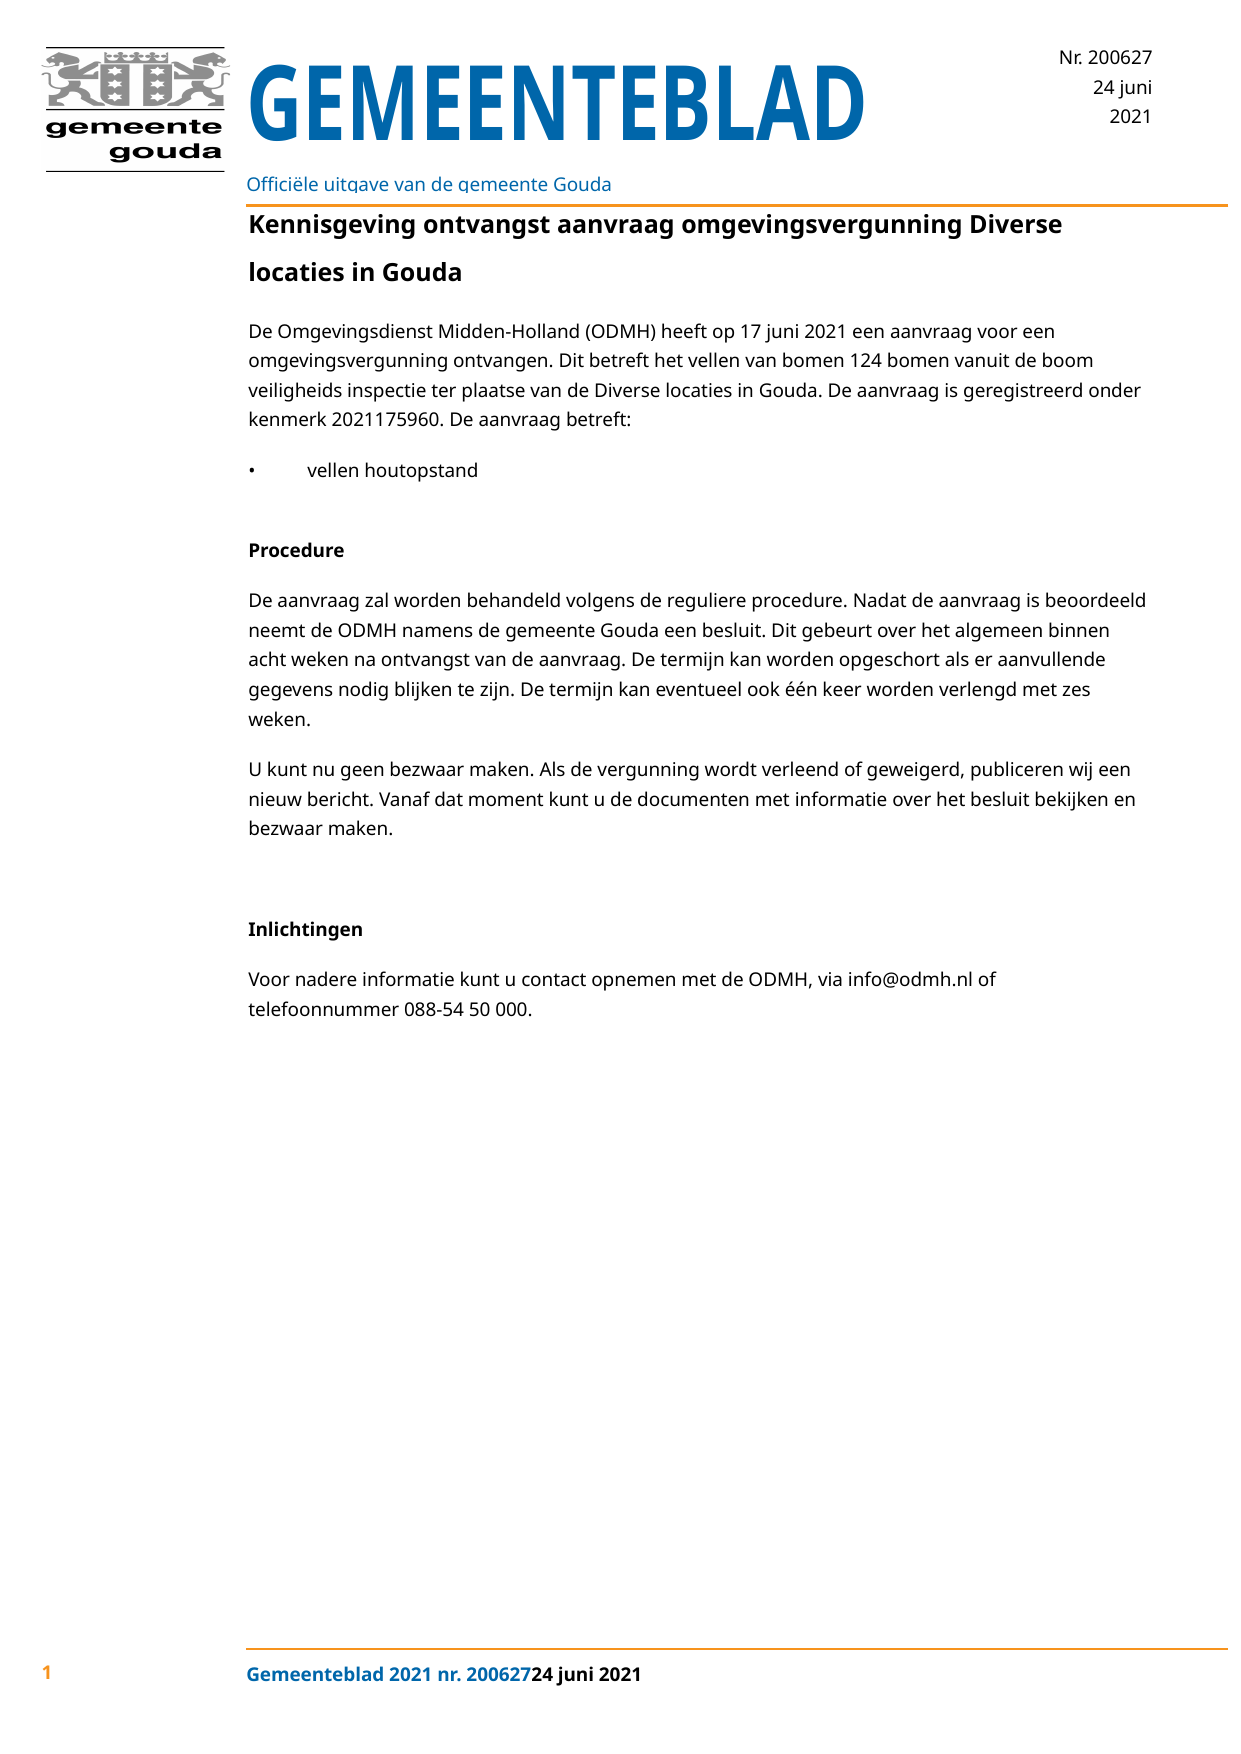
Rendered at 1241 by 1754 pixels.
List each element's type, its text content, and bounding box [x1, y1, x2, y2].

text Inlichtingen [248, 916, 1152, 942]
picture [41, 47, 231, 172]
text Voor nadere informatie kunt u contact opnemen met de ODMH, via info@odmh.nl of telefoonnummer 088-54 50 000. [248, 967, 1152, 1022]
text De Omgevingsdienst Midden-Holland (ODMH) heeft op 17 juni 2021 een aanvraag voor een omgevingsvergunning ontvangen. Dit betreft het vellen van bomen 124 bomen vanuit de boom veiligheids inspectie ter plaatse van de Diverse locaties in Gouda. De aanvraag is geregistreerd onder kenmerk 2021175960. De aanvraag betreft: [248, 318, 1152, 432]
text U kunt nu geen bezwaar maken. Als de vergunning wordt verleend of geweigerd, publiceren wij een nieuw bericht. Vanaf dat moment kunt u de documenten met informatie over het besluit bekijken en bezwaar maken. [248, 756, 1152, 841]
list vellen houtopstand [248, 457, 1152, 483]
text De aanvraag zal worden behandeld volgens de reguliere procedure. Nadat de aanvraag is beoordeeld neemt de ODMH namens de gemeente Gouda een besluit. Dit gebeurt over het algemeen binnen acht weken na ontvangst van de aanvraag. De termijn kan worden opgeschort als er aanvullende gegevens nodig blijken te zijn. De termijn kan eventueel ook één keer worden verlengd met zes weken. [248, 587, 1152, 732]
text Procedure [248, 537, 1152, 563]
text Kennisgeving ontvangst aanvraag omgevingsvergunning Diverse locaties in Gouda [248, 207, 1152, 288]
